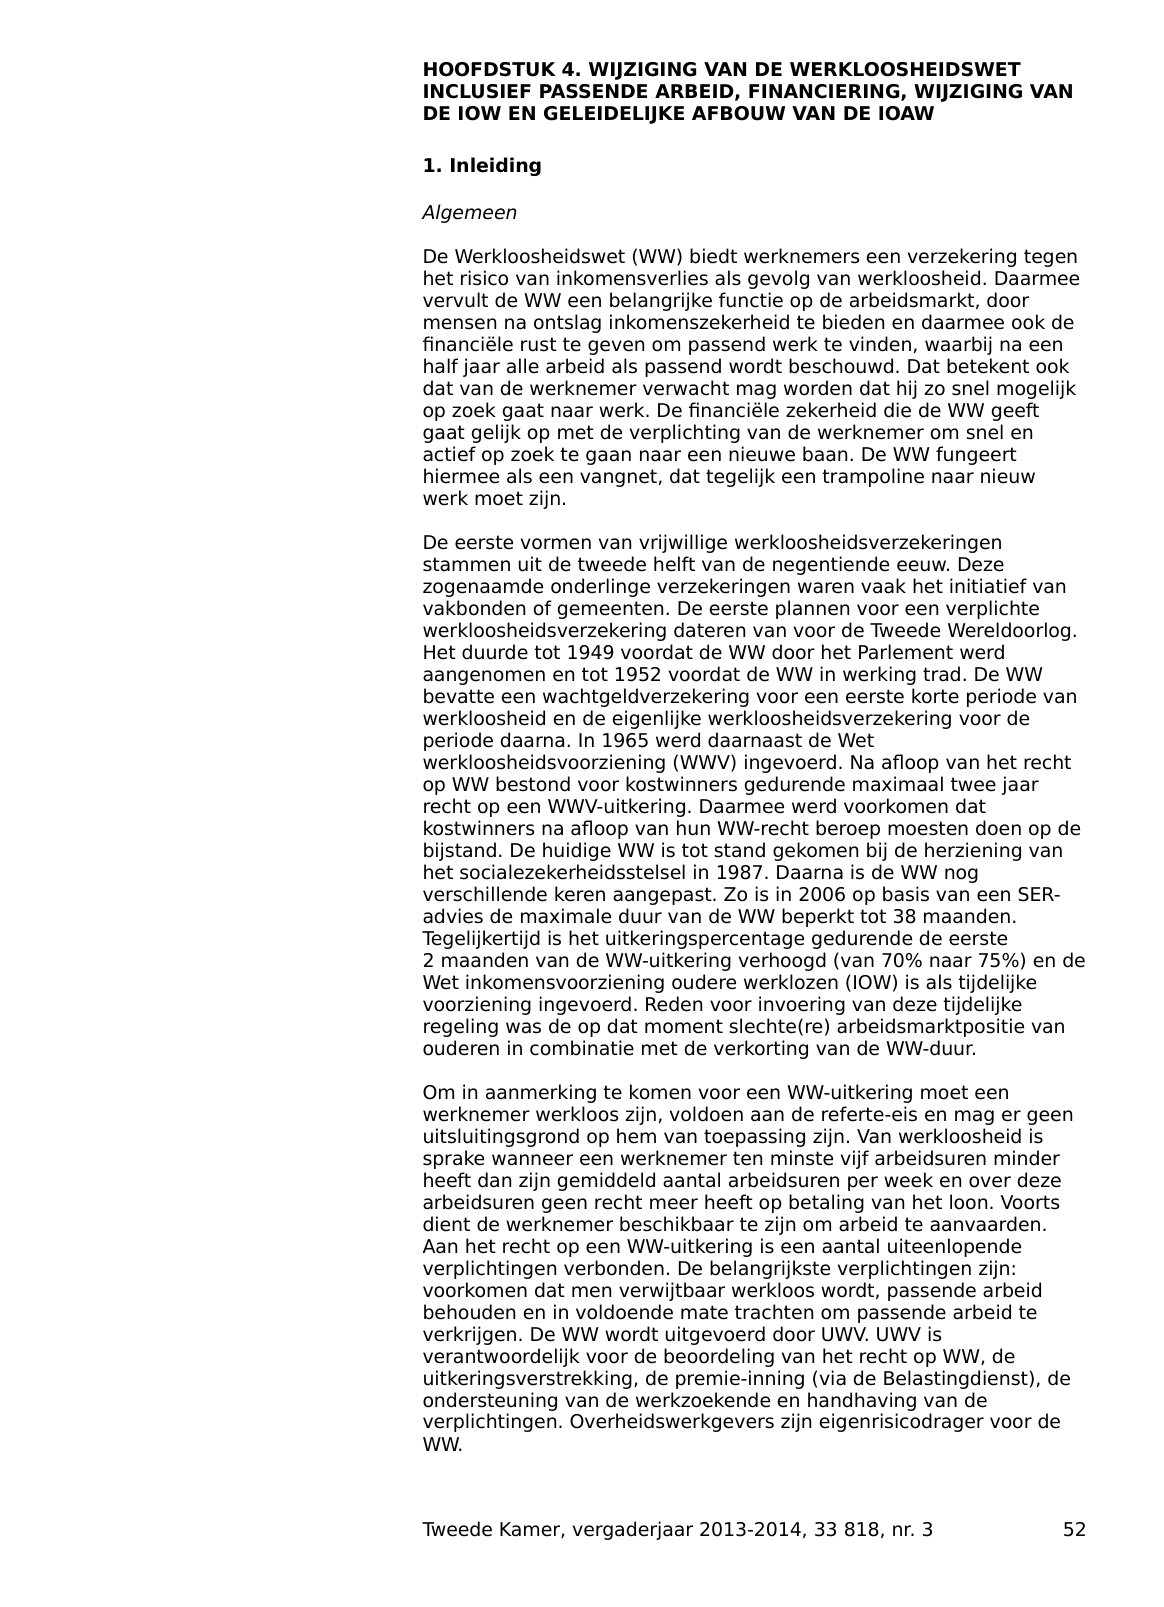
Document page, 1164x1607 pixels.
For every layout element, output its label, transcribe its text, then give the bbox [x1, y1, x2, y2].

subtitle Algemeen [422, 202, 1087, 224]
subtitle HOOFDSTUK 4. WIJZIGING VAN DE WERKLOOSHEIDSWET INCLUSIEF PASSENDE ARBEID, FINANCIERING, WIJZIGING VAN DE IOW EN GELEIDELIJKE AFBOUW VAN DE IOAW [422, 59, 1087, 125]
text De eerste vormen van vrijwillige werkloosheidsverzekeringen stammen uit de tweede helft van de negentiende eeuw. Deze zogenaamde onderlinge verzekeringen waren vaak het initiatief van vakbonden of gemeenten. De eerste plannen voor een verplichte werkloosheidsverzekering dateren van voor de Tweede Wereldoorlog. Het duurde tot 1949 voordat de WW door het Parlement werd aangenomen en tot 1952 voordat de WW in werking trad. De WW bevatte een wachtgeldverzekering voor een eerste korte periode van werkloosheid en de eigenlijke werkloosheidsverzekering voor de periode daarna. In 1965 werd daarnaast de Wet werkloosheidsvoorziening (WWV) ingevoerd. Na afloop van het recht op WW bestond voor kostwinners gedurende maximaal twee jaar recht op een WWV-uitkering. Daarmee werd voorkomen dat kostwinners na afloop van hun WW-recht beroep moesten doen op de bijstand. De huidige WW is tot stand gekomen bij de herziening van het socialezekerheidsstelsel in 1987. Daarna is de WW nog verschillende keren aangepast. Zo is in 2006 op basis van een SER-advies de maximale duur van de WW beperkt tot 38 maanden. Tegelijkertijd is het uitkeringspercentage gedurende de eerste 2 maanden van de WW-uitkering verhoogd (van 70% naar 75%) en de Wet inkomensvoorziening oudere werklozen (IOW) is als tijdelijke voorziening ingevoerd. Reden voor invoering van deze tijdelijke regeling was de op dat moment slechte(re) arbeidsmarktpositie van ouderen in combinatie met de verkorting van de WW-duur. [422, 532, 1087, 1059]
text Om in aanmerking te komen voor een WW-uitkering moet een werknemer werkloos zijn, voldoen aan de referte-eis en mag er geen uitsluitingsgrond op hem van toepassing zijn. Van werkloosheid is sprake wanneer een werknemer ten minste vijf arbeidsuren minder heeft dan zijn gemiddeld aantal arbeidsuren per week en over deze arbeidsuren geen recht meer heeft op betaling van het loon. Voorts dient de werknemer beschikbaar te zijn om arbeid te aanvaarden. Aan het recht op een WW-uitkering is een aantal uiteenlopende verplichtingen verbonden. De belangrijkste verplichtingen zijn: voorkomen dat men verwijtbaar werkloos wordt, passende arbeid behouden en in voldoende mate trachten om passende arbeid te verkrijgen. De WW wordt uitgevoerd door UWV. UWV is verantwoordelijk voor de beoordeling van het recht op WW, de uitkeringsverstrekking, de premie-inning (via de Belastingdienst), de ondersteuning van de werkzoekende en handhaving van de verplichtingen. Overheidswerkgevers zijn eigenrisicodrager voor de WW. [422, 1082, 1087, 1455]
subtitle 1. Inleiding [422, 155, 1087, 177]
text De Werkloosheidswet (WW) biedt werknemers een verzekering tegen het risico van inkomensverlies als gevolg van werkloosheid. Daarmee vervult de WW een belangrijke functie op de arbeidsmarkt, door mensen na ontslag inkomenszekerheid te bieden en daarmee ook de financiële rust te geven om passend werk te vinden, waarbij na een half jaar alle arbeid als passend wordt beschouwd. Dat betekent ook dat van de werknemer verwacht mag worden dat hij zo snel mogelijk op zoek gaat naar werk. De financiële zekerheid die de WW geeft gaat gelijk op met de verplichting van de werknemer om snel en actief op zoek te gaan naar een nieuwe baan. De WW fungeert hiermee als een vangnet, dat tegelijk een trampoline naar nieuw werk moet zijn. [422, 246, 1087, 510]
